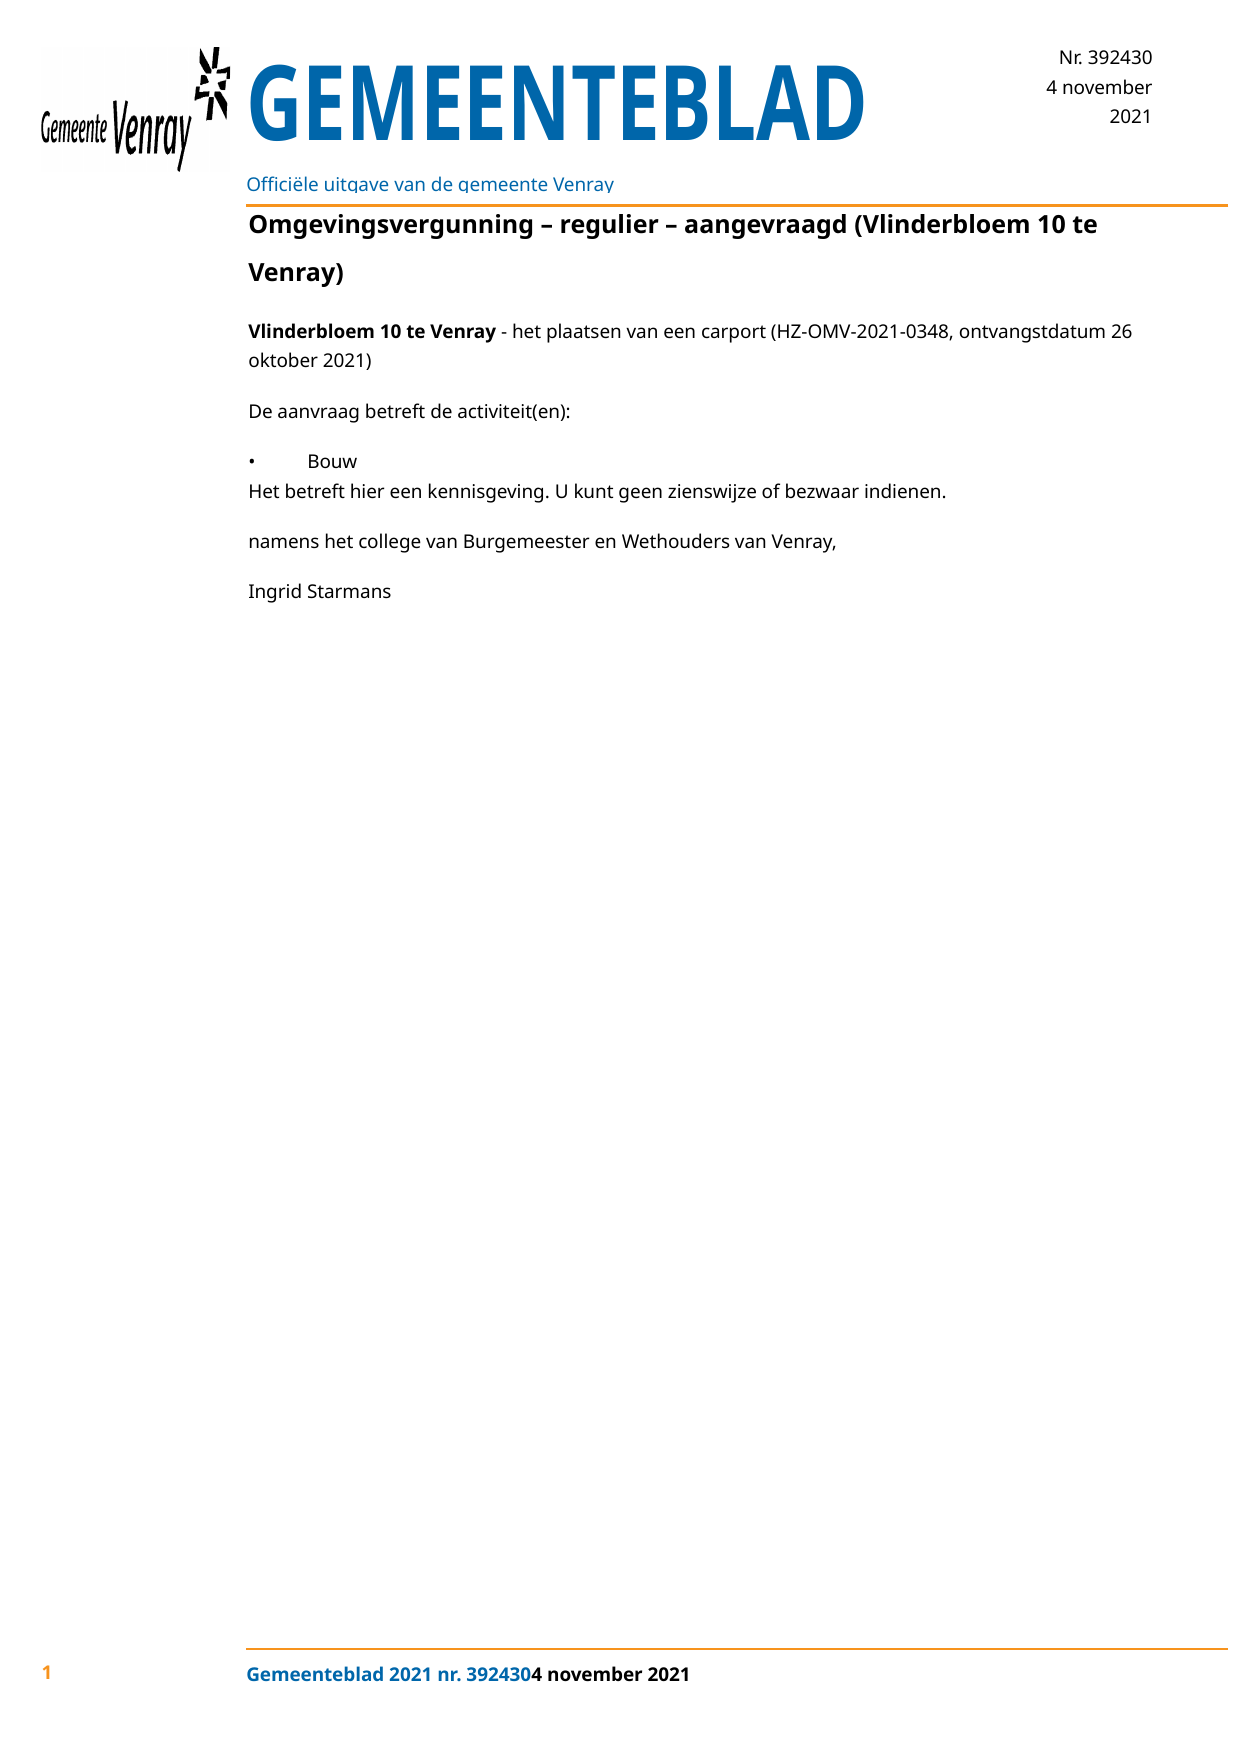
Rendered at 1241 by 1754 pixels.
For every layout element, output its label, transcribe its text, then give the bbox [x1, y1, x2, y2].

text De aanvraag betreft de activiteit(en): [248, 398, 1152, 424]
picture [41, 47, 231, 172]
text Vlinderbloem 10 te Venray - het plaatsen van een carport (HZ-OMV-2021-0348, ontvangstdatum 26 oktober 2021) [248, 318, 1152, 373]
text namens het college van Burgemeester en Wethouders van Venray, [248, 528, 1152, 554]
text Ingrid Starmans [248, 579, 1152, 604]
list Bouw [248, 448, 1152, 474]
text Omgevingsvergunning – regulier – aangevraagd (Vlinderbloem 10 te Venray) [248, 207, 1152, 288]
text Het betreft hier een kennisgeving. U kunt geen zienswijze of bezwaar indienen. [248, 478, 1152, 504]
